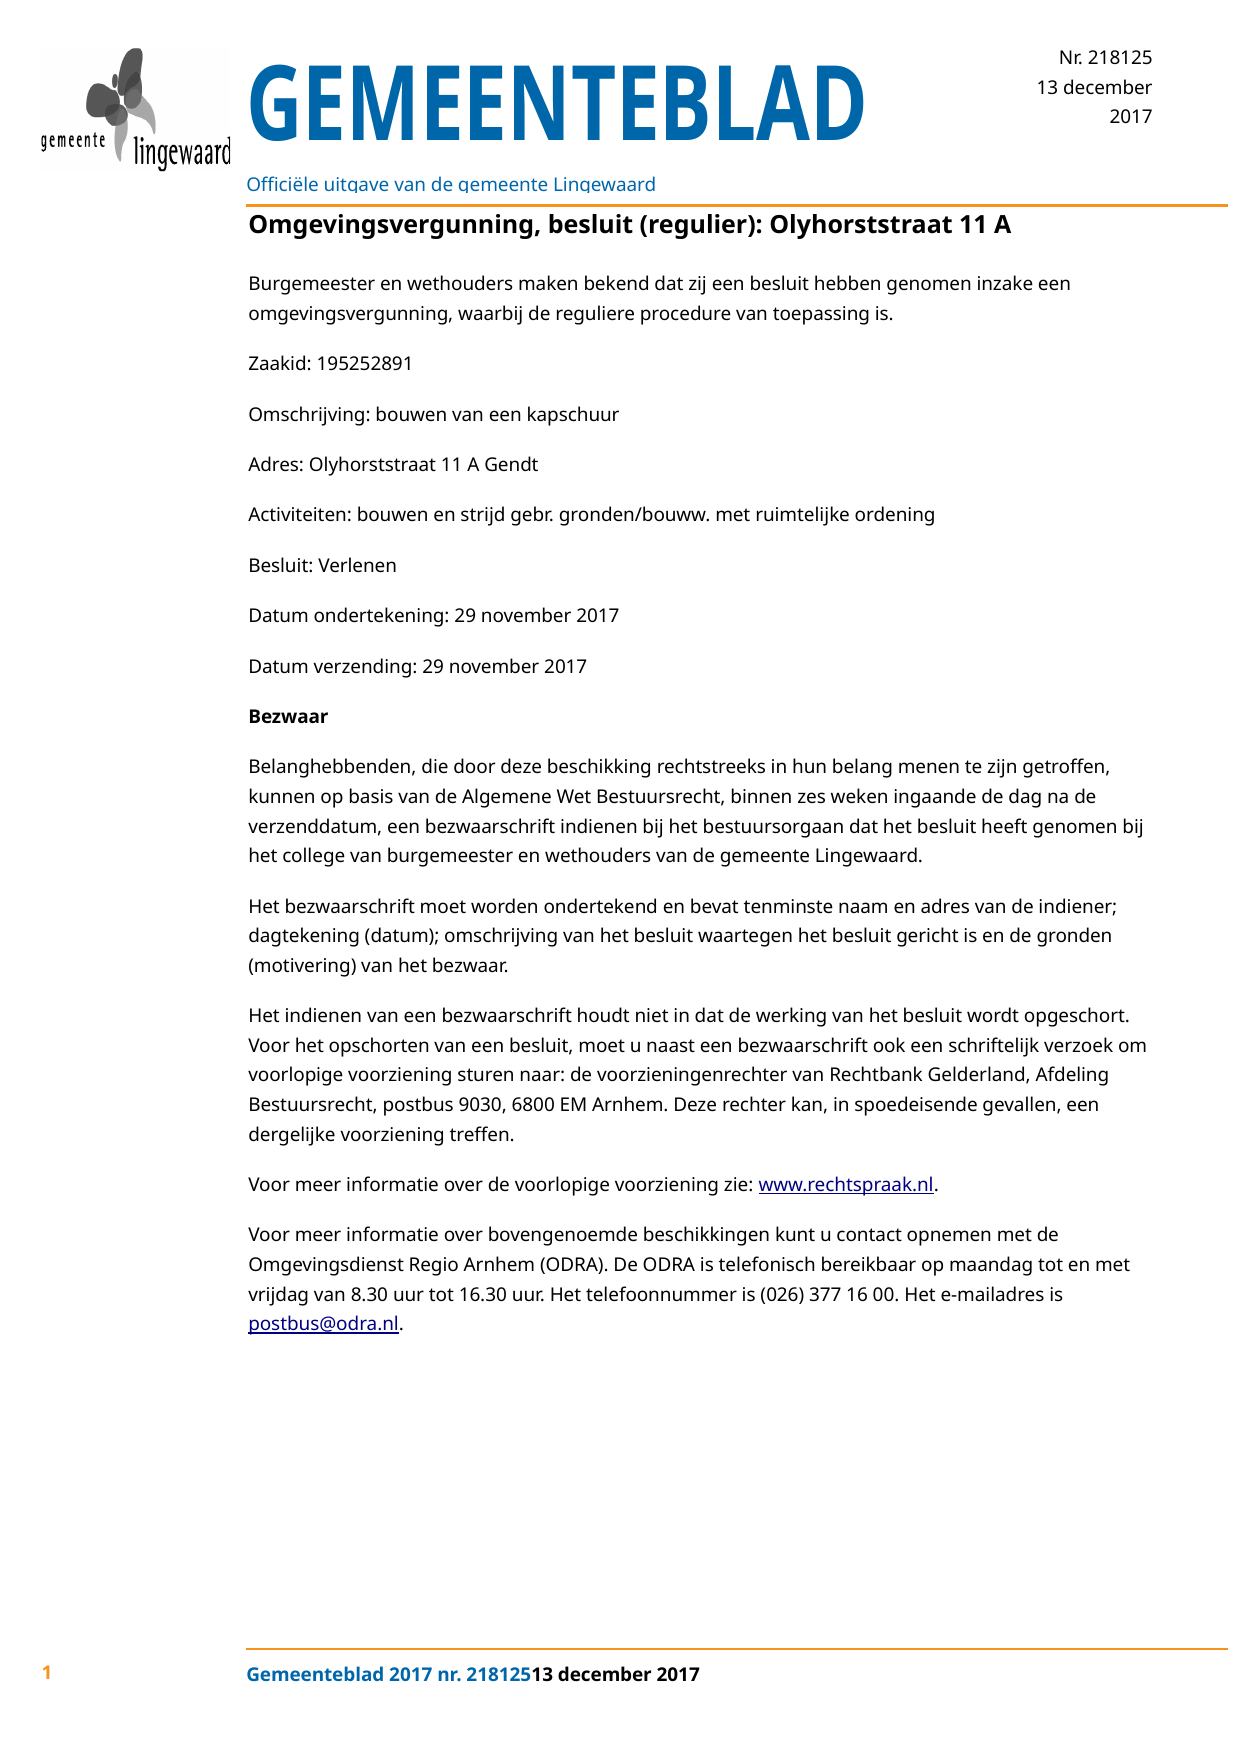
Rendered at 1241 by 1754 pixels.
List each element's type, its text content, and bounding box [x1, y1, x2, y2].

text Omgevingsvergunning, besluit (regulier): Olyhorststraat 11 A [248, 207, 1152, 241]
text Voor meer informatie over de voorlopige voorziening zie: www.rechtspraak.nl. [248, 1171, 1152, 1197]
text Datum ondertekening: 29 november 2017 [248, 602, 1152, 628]
text Het indienen van een bezwaarschrift houdt niet in dat de werking van het besluit wordt opgeschort. Voor het opschorten van een besluit, moet u naast een bezwaarschrift ook een schriftelijk verzoek om voorlopige voorziening sturen naar: de voorzieningenrechter van Rechtbank Gelderland, Afdeling Bestuursrecht, postbus 9030, 6800 EM Arnhem. Deze rechter kan, in spoedeisende gevallen, een dergelijke voorziening treffen. [248, 1002, 1152, 1146]
text Bezwaar [248, 703, 1152, 729]
text Zaakid: 195252891 [248, 350, 1152, 376]
text Datum verzending: 29 november 2017 [248, 653, 1152, 678]
text Voor meer informatie over bovengenoemde beschikkingen kunt u contact opnemen met de Omgevingsdienst Regio Arnhem (ODRA). De ODRA is telefonisch bereikbaar op maandag tot en met vrijdag van 8.30 uur tot 16.30 uur. Het telefoonnummer is (026) 377 16 00. Het e-mailadres is postbus@odra.nl. [248, 1222, 1152, 1336]
text Belanghebbenden, die door deze beschikking rechtstreeks in hun belang menen te zijn getroffen, kunnen op basis van de Algemene Wet Bestuursrecht, binnen zes weken ingaande de dag na de verzenddatum, een bezwaarschrift indienen bij het bestuursorgaan dat het besluit heeft genomen bij het college van burgemeester en wethouders van de gemeente Lingewaard. [248, 754, 1152, 868]
text Activiteiten: bouwen en strijd gebr. gronden/bouww. met ruimtelijke ordening [248, 502, 1152, 527]
text Adres: Olyhorststraat 11 A Gendt [248, 451, 1152, 477]
text Besluit: Verlenen [248, 552, 1152, 578]
text Burgemeester en wethouders maken bekend dat zij een besluit hebben genomen inzake een omgevingsvergunning, waarbij de reguliere procedure van toepassing is. [248, 270, 1152, 326]
picture [41, 47, 231, 172]
text Omschrijving: bouwen van een kapschuur [248, 401, 1152, 426]
text Het bezwaarschrift moet worden ondertekend en bevat tenminste naam en adres van de indiener; dagtekening (datum); omschrijving van het besluit waartegen het besluit gericht is en de gronden (motivering) van het bezwaar. [248, 893, 1152, 978]
